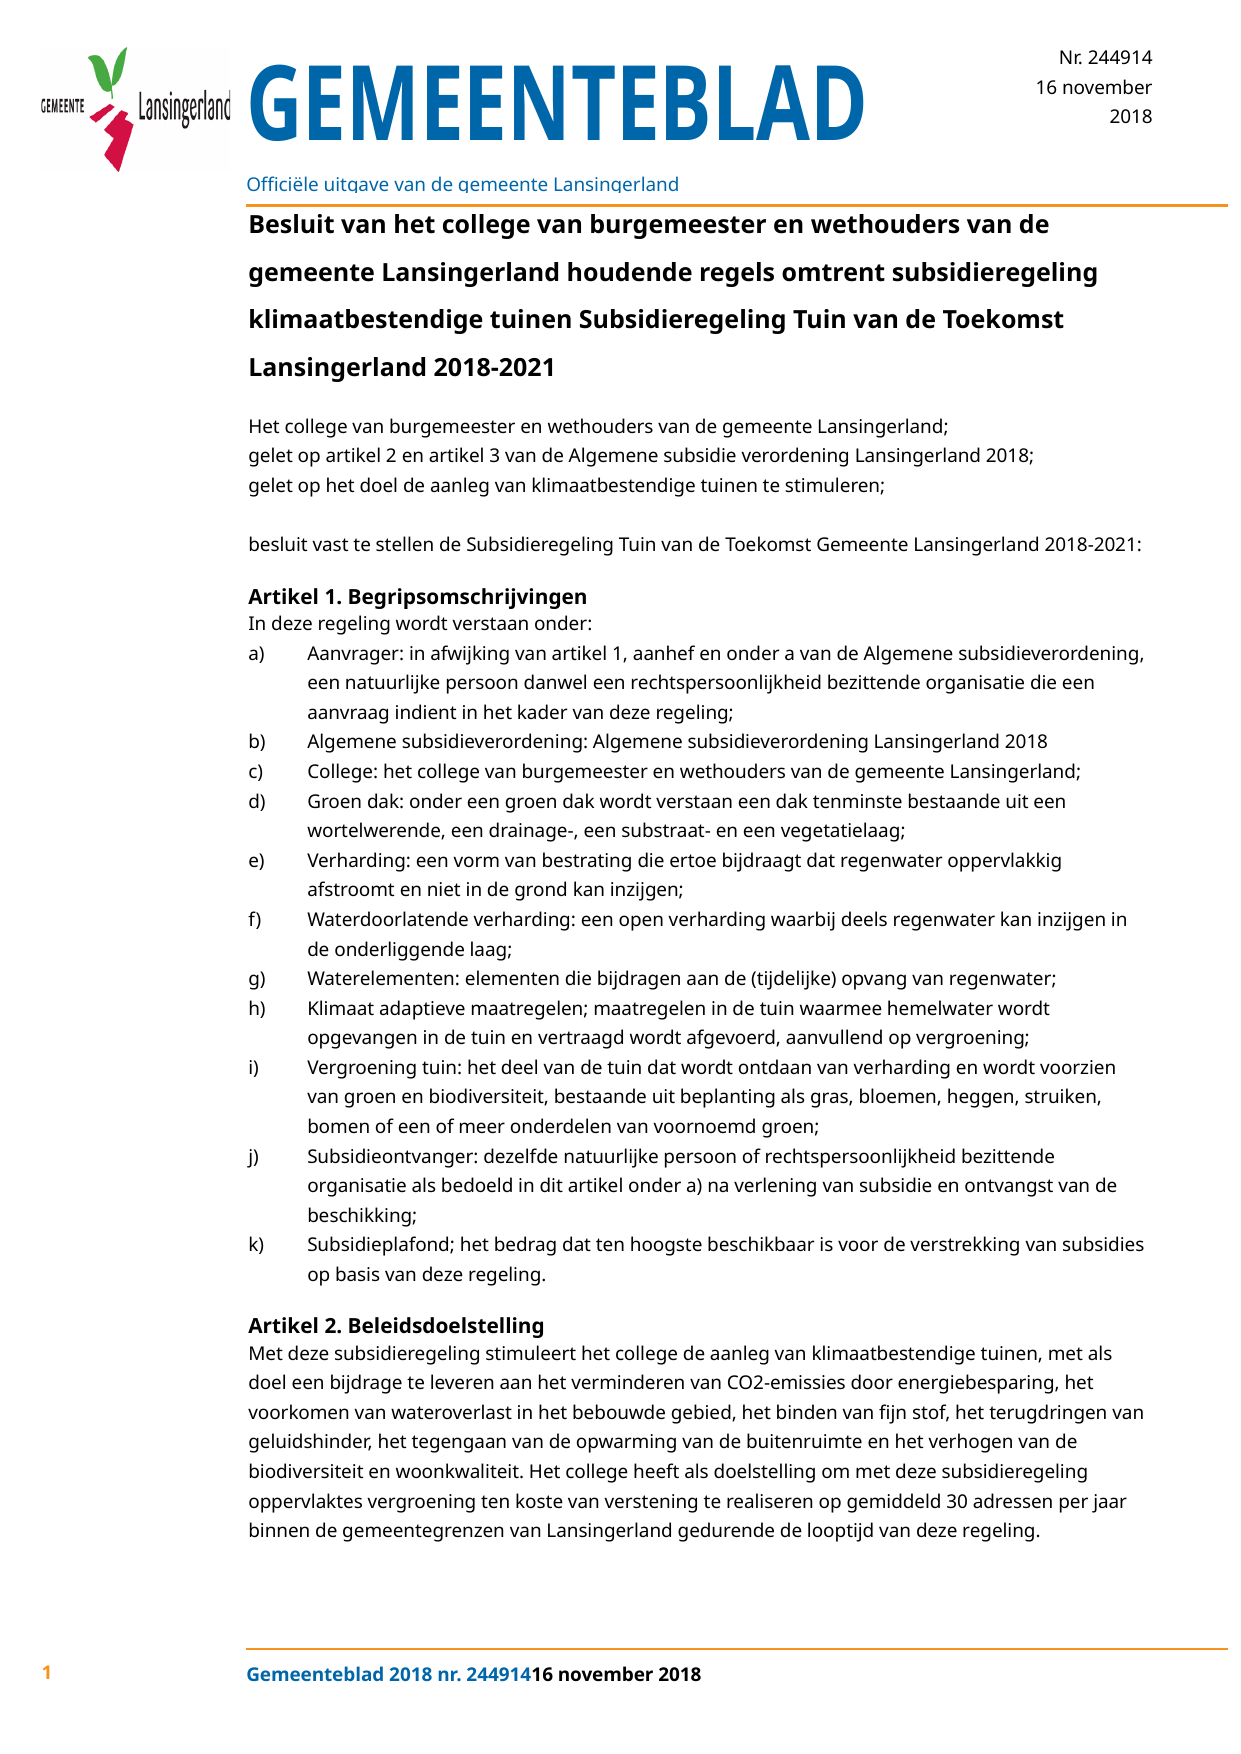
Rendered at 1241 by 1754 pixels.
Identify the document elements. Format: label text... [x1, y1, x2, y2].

list Groen dak: onder een groen dak wordt verstaan een dak tenminste bestaande uit een wortelwerende, een drainage-, een substraat- en een vegetatielaag; [248, 788, 1152, 843]
list Algemene subsidieverordening: Algemene subsidieverordening Lansingerland 2018 [248, 729, 1152, 754]
text Artikel 1. Begripsomschrijvingen [248, 582, 1152, 610]
text Besluit van het college van burgemeester en wethouders van de gemeente Lansingerland houdende regels omtrent subsidieregeling klimaatbestendige tuinen Subsidieregeling Tuin van de Toekomst Lansingerland 2018-2021 [248, 207, 1152, 384]
list Klimaat adaptieve maatregelen; maatregelen in de tuin waarmee hemelwater wordt opgevangen in de tuin en vertraagd wordt afgevoerd, aanvullend op vergroening; [248, 995, 1152, 1050]
text besluit vast te stellen de Subsidieregeling Tuin van de Toekomst Gemeente Lansingerland 2018-2021: [248, 531, 1152, 557]
list College: het college van burgemeester en wethouders van de gemeente Lansingerland; [248, 758, 1152, 784]
list Subsidieplafond; het bedrag dat ten hoogste beschikbaar is voor de verstrekking van subsidies op basis van deze regeling. [248, 1232, 1152, 1287]
text Artikel 2. Beleidsdoelstelling [248, 1312, 1152, 1340]
text Het college van burgemeester en wethouders van de gemeente Lansingerland; [248, 413, 1152, 439]
list Waterelementen: elementen die bijdragen aan de (tijdelijke) opvang van regenwater; [248, 965, 1152, 991]
list Aanvrager: in afwijking van artikel 1, aanhef en onder a van de Algemene subsidieverordening, een natuurlijke persoon danwel een rechtspersoonlijkheid bezittende organisatie die een aanvraag indient in het kader van deze regeling; [248, 640, 1152, 725]
list Vergroening tuin: het deel van de tuin dat wordt ontdaan van verharding en wordt voorzien van groen en biodiversiteit, bestaande uit beplanting als gras, bloemen, heggen, struiken, bomen of een of meer onderdelen van voornoemd groen; [248, 1054, 1152, 1139]
picture [41, 47, 231, 172]
list Subsidieontvanger: dezelfde natuurlijke persoon of rechtspersoonlijkheid bezittende organisatie als bedoeld in dit artikel onder a) na verlening van subsidie en ontvangst van de beschikking; [248, 1143, 1152, 1228]
list Verharding: een vorm van bestrating die ertoe bijdraagt dat regenwater oppervlakkig afstroomt en niet in de grond kan inzijgen; [248, 847, 1152, 902]
text gelet op het doel de aanleg van klimaatbestendige tuinen te stimuleren; [248, 472, 1152, 498]
text gelet op artikel 2 en artikel 3 van de Algemene subsidie verordening Lansingerland 2018; [248, 443, 1152, 468]
list Waterdoorlatende verharding: een open verharding waarbij deels regenwater kan inzijgen in de onderliggende laag; [248, 906, 1152, 961]
text In deze regeling wordt verstaan onder: [248, 610, 1152, 636]
text Met deze subsidieregeling stimuleert het college de aanleg van klimaatbestendige tuinen, met als doel een bijdrage te leveren aan het verminderen van CO2-emissies door energiebesparing, het voorkomen van wateroverlast in het bebouwde gebied, het binden van fijn stof, het terugdringen van geluidshinder, het tegengaan van de opwarming van de buitenruimte en het verhogen van de biodiversiteit en woonkwaliteit. Het college heeft als doelstelling om met deze subsidieregeling oppervlaktes vergroening ten koste van verstening te realiseren op gemiddeld 30 adressen per jaar binnen de gemeentegrenzen van Lansingerland gedurende de looptijd van deze regeling. [248, 1340, 1152, 1543]
